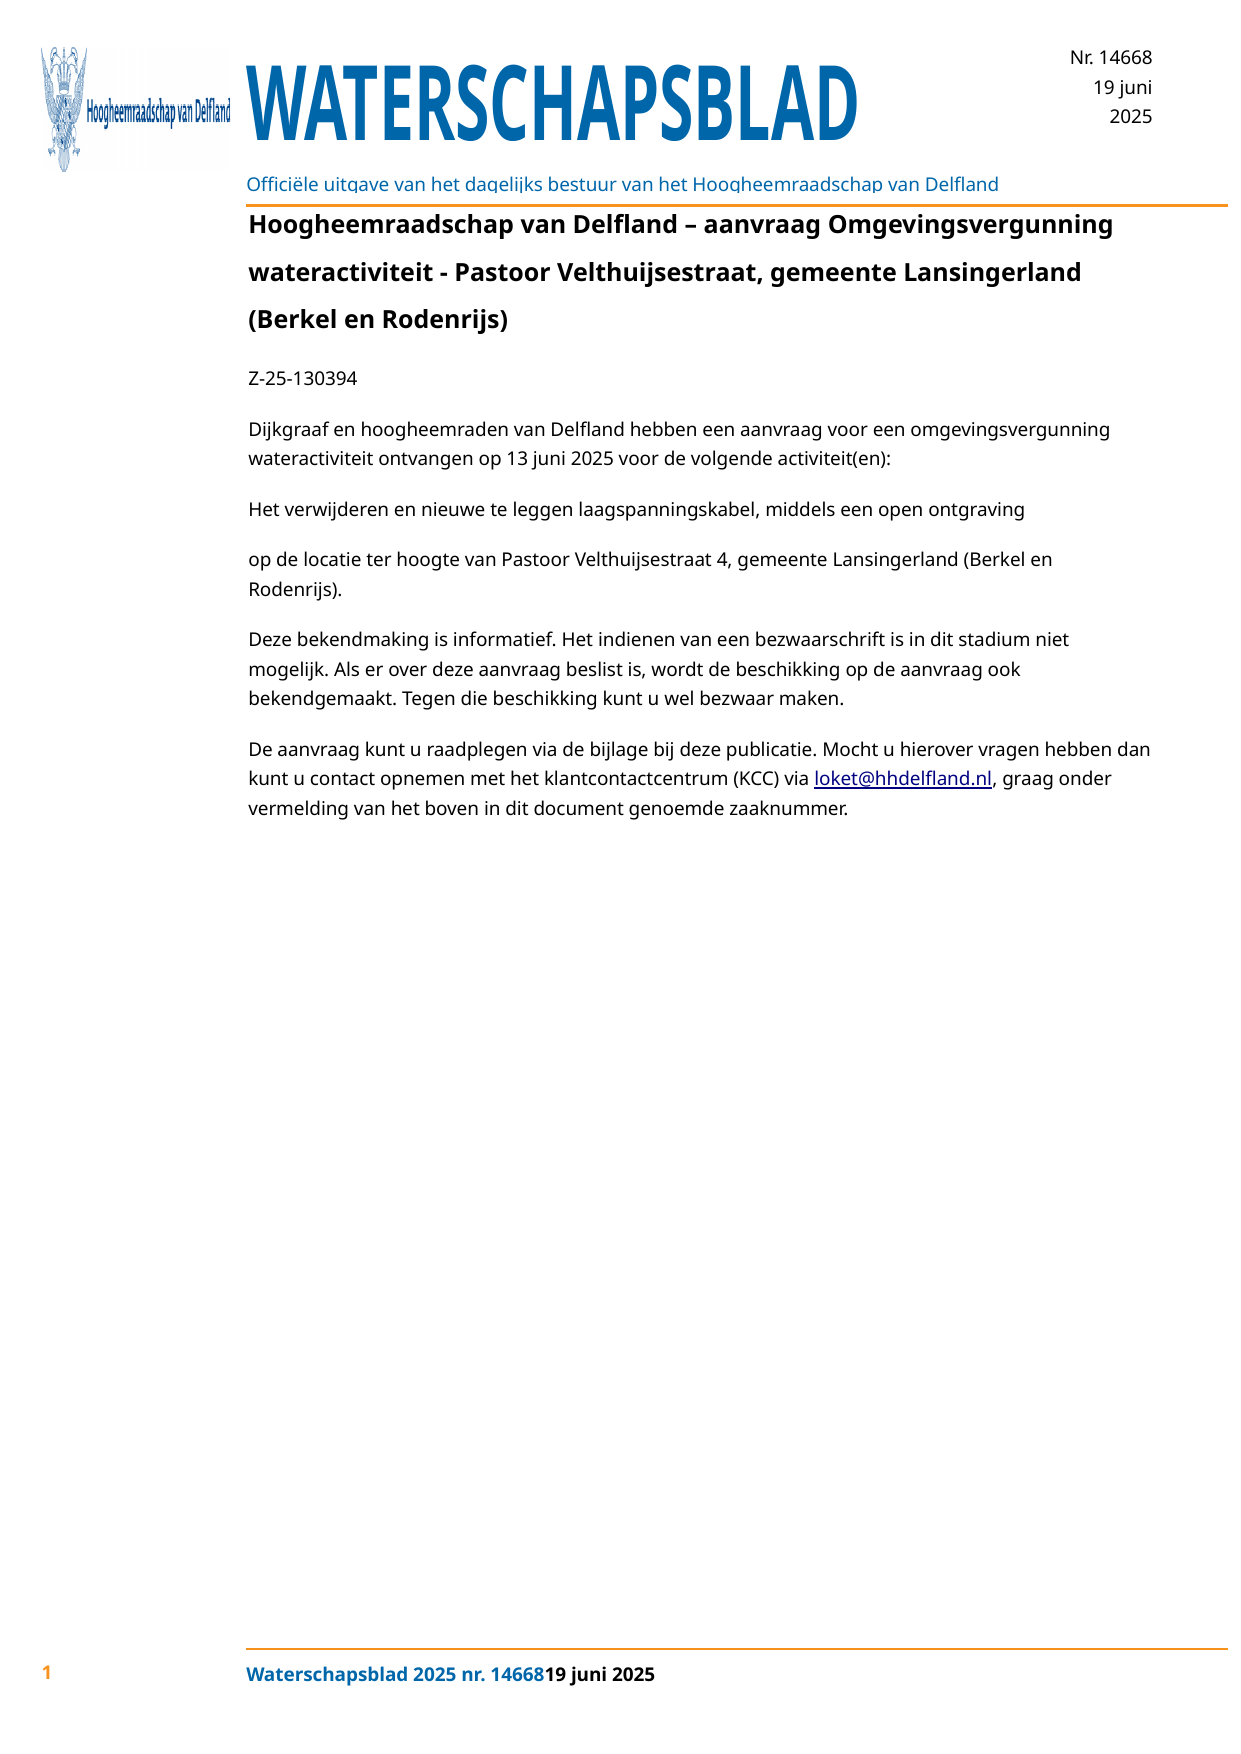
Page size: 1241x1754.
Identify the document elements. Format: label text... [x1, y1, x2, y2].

text Deze bekendmaking is informatief. Het indienen van een bezwaarschrift is in dit stadium niet mogelijk. Als er over deze aanvraag beslist is, wordt de beschikking op de aanvraag ook bekendgemaakt. Tegen die beschikking kunt u wel bezwaar maken. [248, 626, 1152, 711]
text Hoogheemraadschap van Delfland – aanvraag Omgevingsvergunning wateractiviteit - Pastoor Velthuijsestraat, gemeente Lansingerland (Berkel en Rodenrijs) [248, 207, 1152, 336]
text Het verwijderen en nieuwe te leggen laagspanningskabel, middels een open ontgraving [248, 496, 1152, 522]
text Z-25-130394 [248, 366, 1152, 391]
text op de locatie ter hoogte van Pastoor Velthuijsestraat 4, gemeente Lansingerland (Berkel en Rodenrijs). [248, 546, 1152, 602]
picture [41, 47, 231, 172]
text De aanvraag kunt u raadplegen via de bijlage bij deze publicatie. Mocht u hierover vragen hebben dan kunt u contact opnemen met het klantcontactcentrum (KCC) via loket@hhdelfland.nl, graag onder vermelding van het boven in dit document genoemde zaaknummer. [248, 736, 1152, 821]
text Dijkgraaf en hoogheemraden van Delfland hebben een aanvraag voor een omgevingsvergunning wateractiviteit ontvangen op 13 juni 2025 voor de volgende activiteit(en): [248, 416, 1152, 471]
